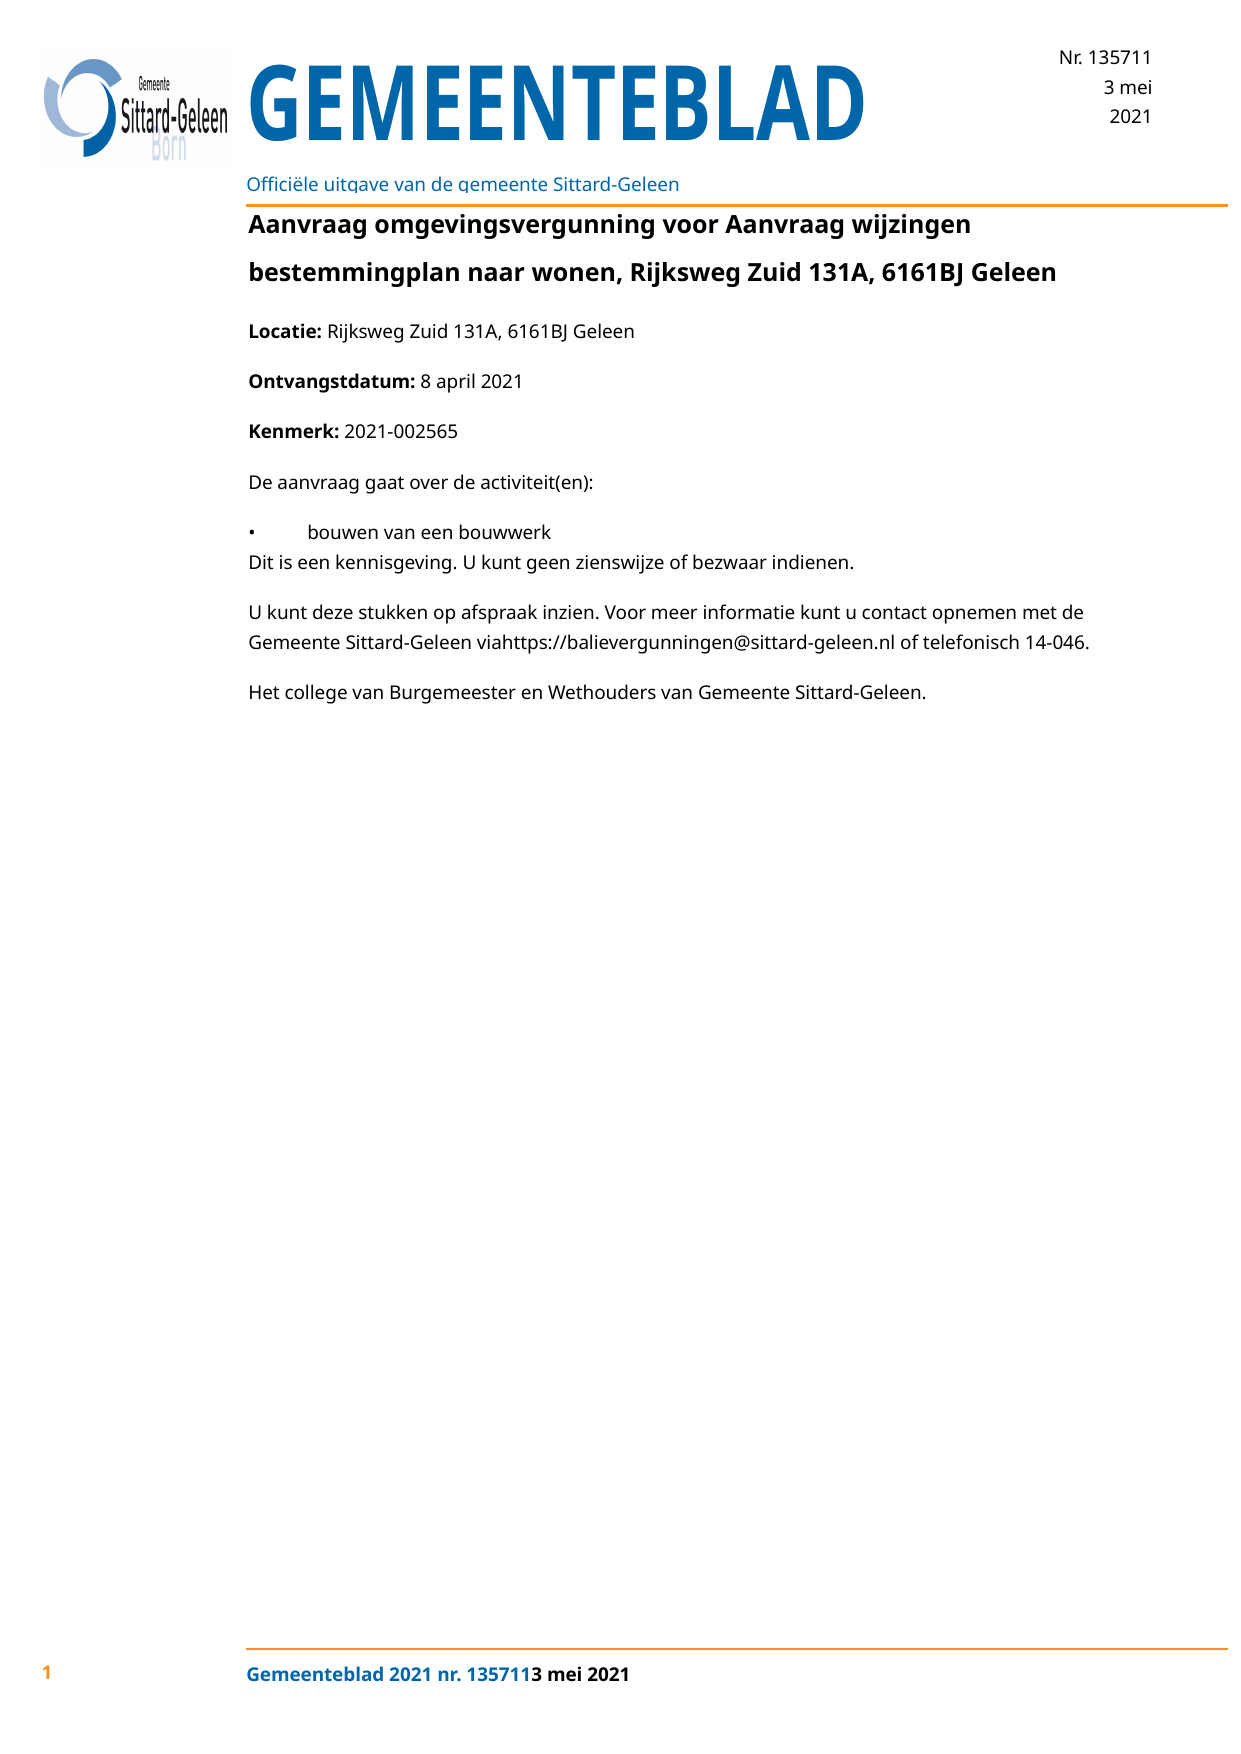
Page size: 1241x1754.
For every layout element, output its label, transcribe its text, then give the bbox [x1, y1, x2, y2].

text U kunt deze stukken op afspraak inzien. Voor meer informatie kunt u contact opnemen met de Gemeente Sittard-Geleen viahttps://balievergunningen@sittard-geleen.nl of telefonisch 14-046. [248, 599, 1152, 655]
text Locatie: Rijksweg Zuid 131A, 6161BJ Geleen [248, 318, 1152, 344]
text Het college van Burgemeester en Wethouders van Gemeente Sittard-Geleen. [248, 679, 1152, 705]
text Ontvangstdatum: 8 april 2021 [248, 368, 1152, 394]
text Kenmerk: 2021-002565 [248, 419, 1152, 444]
picture [41, 47, 231, 172]
text Dit is een kennisgeving. U kunt geen zienswijze of bezwaar indienen. [248, 549, 1152, 575]
list bouwen van een bouwwerk [248, 519, 1152, 545]
text Aanvraag omgevingsvergunning voor Aanvraag wijzingen bestemmingplan naar wonen, Rijksweg Zuid 131A, 6161BJ Geleen [248, 207, 1152, 288]
text De aanvraag gaat over de activiteit(en): [248, 469, 1152, 495]
